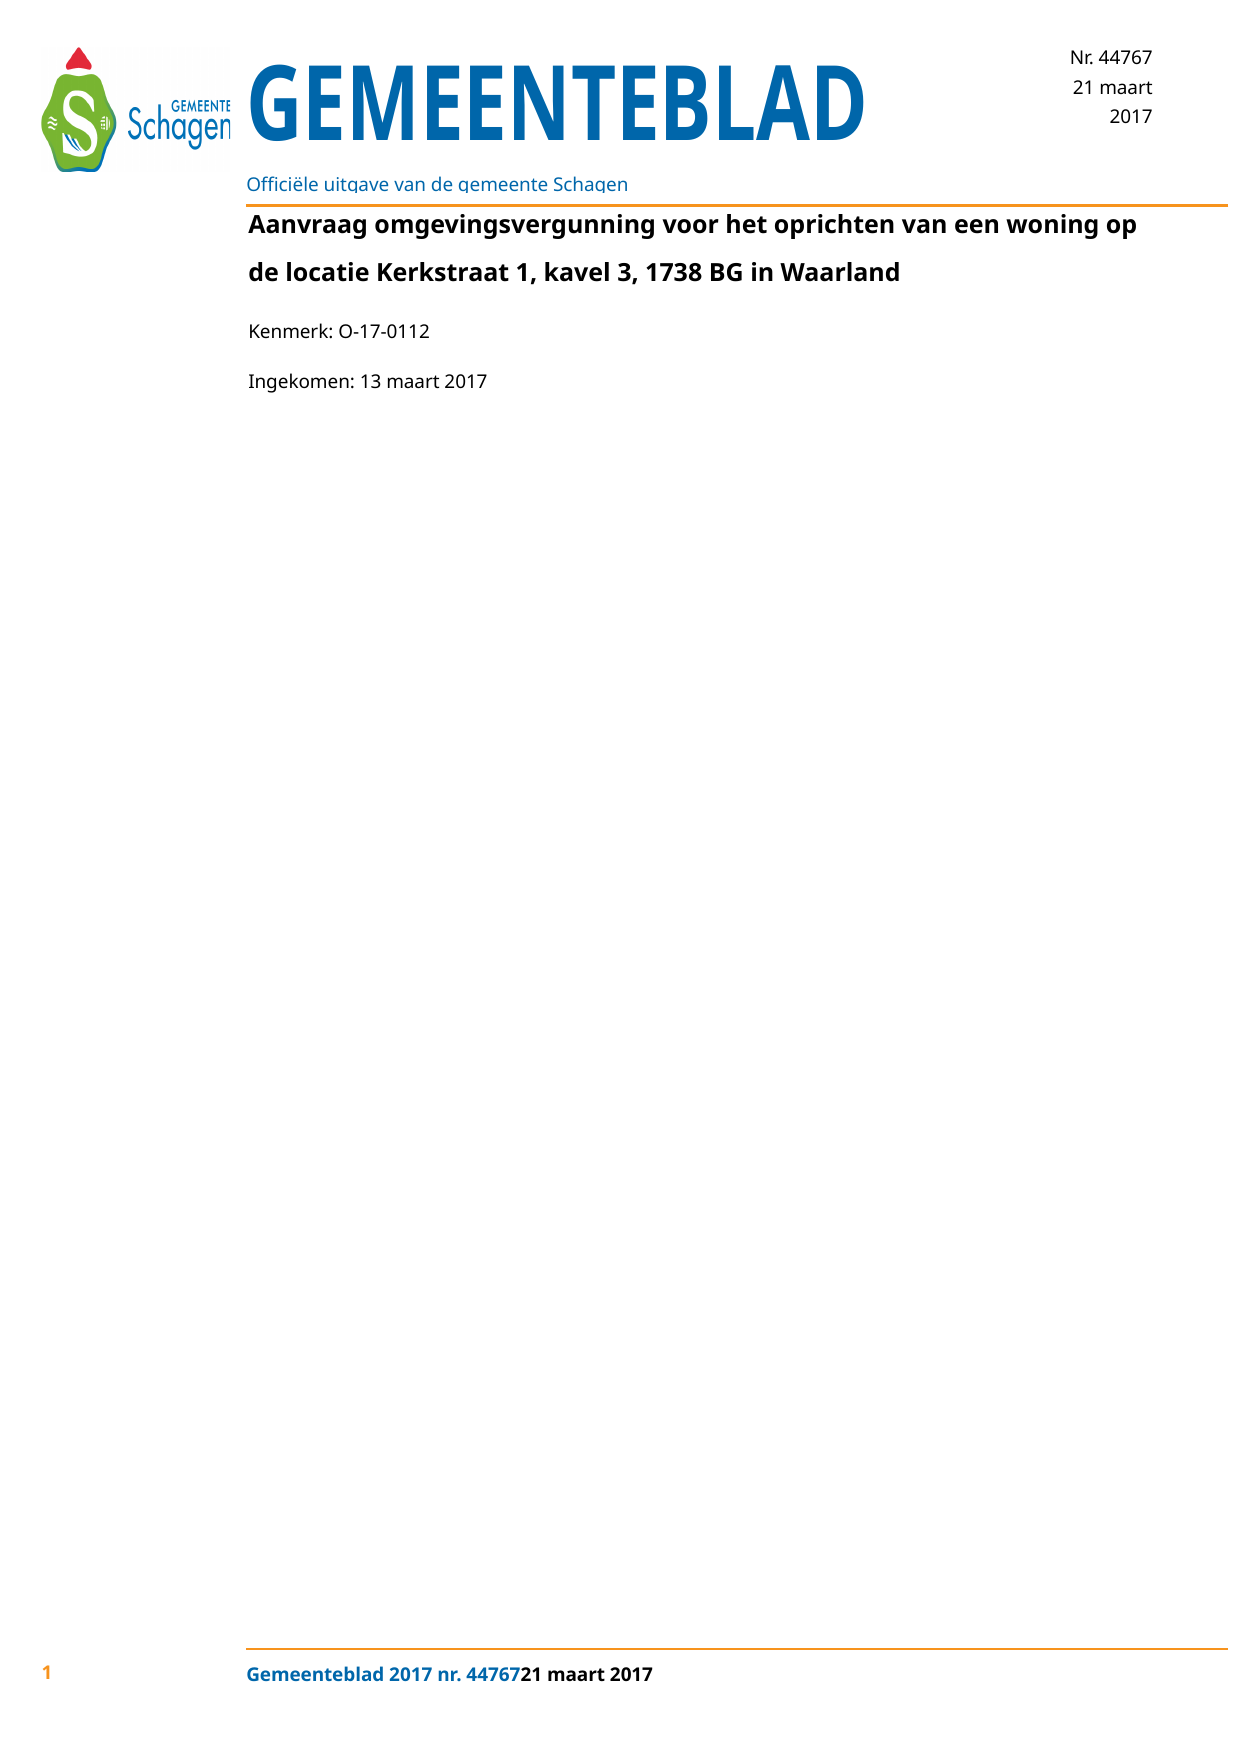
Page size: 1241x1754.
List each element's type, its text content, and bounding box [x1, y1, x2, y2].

picture [41, 47, 231, 172]
text Ingekomen: 13 maart 2017 [248, 368, 1152, 394]
text Kenmerk: O-17-0112 [248, 318, 1152, 344]
text Aanvraag omgevingsvergunning voor het oprichten van een woning op de locatie Kerkstraat 1, kavel 3, 1738 BG in Waarland [248, 207, 1152, 288]
